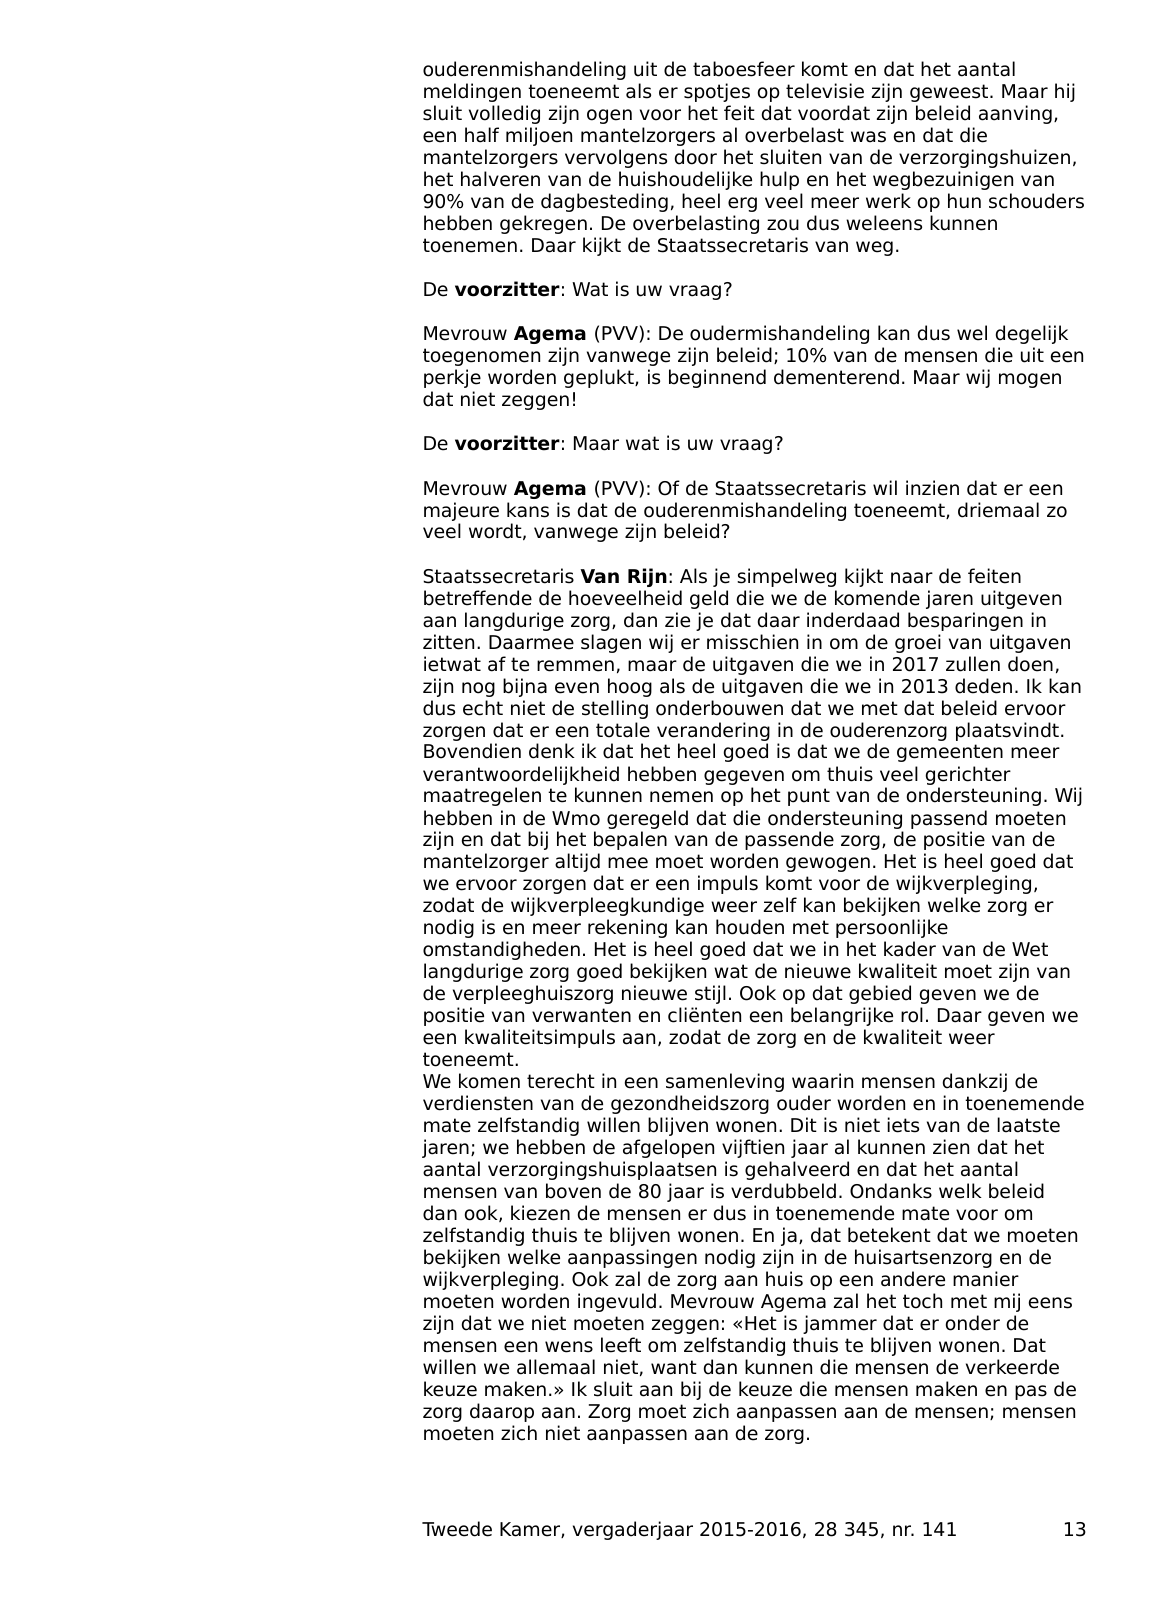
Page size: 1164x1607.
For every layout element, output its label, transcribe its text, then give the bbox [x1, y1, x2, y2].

text Mevrouw Agema (PVV): Of de Staatssecretaris wil inzien dat er een majeure kans is dat de ouderenmishandeling toeneemt, driemaal zo veel wordt, vanwege zijn beleid? [422, 477, 1087, 543]
text Mevrouw Agema (PVV): De oudermishandeling kan dus wel degelijk toegenomen zijn vanwege zijn beleid; 10% van de mensen die uit een perkje worden geplukt, is beginnend dementerend. Maar wij mogen dat niet zeggen! [422, 323, 1087, 411]
text Staatssecretaris Van Rijn: Als je simpelweg kijkt naar de feiten betreffende de hoeveelheid geld die we de komende jaren uitgeven aan langdurige zorg, dan zie je dat daar inderdaad besparingen in zitten. Daarmee slagen wij er misschien in om de groei van uitgaven ietwat af te remmen, maar de uitgaven die we in 2017 zullen doen, zijn nog bijna even hoog als de uitgaven die we in 2013 deden. Ik kan dus echt niet de stelling onderbouwen dat we met dat beleid ervoor zorgen dat er een totale verandering in de ouderenzorg plaatsvindt. [422, 566, 1087, 741]
text De voorzitter: Maar wat is uw vraag? [422, 433, 1087, 455]
text We komen terecht in een samenleving waarin mensen dankzij de verdiensten van de gezondheidszorg ouder worden en in toenemende mate zelfstandig willen blijven wonen. Dit is niet iets van de laatste jaren; we hebben de afgelopen vijftien jaar al kunnen zien dat het aantal verzorgingshuisplaatsen is gehalveerd en dat het aantal mensen van boven de 80 jaar is verdubbeld. Ondanks welk beleid dan ook, kiezen de mensen er dus in toenemende mate voor om zelfstandig thuis te blijven wonen. En ja, dat betekent dat we moeten bekijken welke aanpassingen nodig zijn in de huisartsenzorg en de wijkverpleging. Ook zal de zorg aan huis op een andere manier moeten worden ingevuld. Mevrouw Agema zal het toch met mij eens zijn dat we niet moeten zeggen: «Het is jammer dat er onder de mensen een wens leeft om zelfstandig thuis te blijven wonen. Dat willen we allemaal niet, want dan kunnen die mensen de verkeerde keuze maken.» Ik sluit aan bij de keuze die mensen maken en pas de zorg daarop aan. Zorg moet zich aanpassen aan de mensen; mensen moeten zich niet aanpassen aan de zorg. [422, 1071, 1087, 1445]
text ouderenmishandeling uit de taboesfeer komt en dat het aantal meldingen toeneemt als er spotjes op televisie zijn geweest. Maar hij sluit volledig zijn ogen voor het feit dat voordat zijn beleid aanving, een half miljoen mantelzorgers al overbelast was en dat die mantelzorgers vervolgens door het sluiten van de verzorgingshuizen, het halveren van de huishoudelijke hulp en het wegbezuinigen van 90% van de dagbesteding, heel erg veel meer werk op hun schouders hebben gekregen. De overbelasting zou dus weleens kunnen toenemen. Daar kijkt de Staatssecretaris van weg. [422, 59, 1087, 257]
text Bovendien denk ik dat het heel goed is dat we de gemeenten meer verantwoordelijkheid hebben gegeven om thuis veel gerichter maatregelen te kunnen nemen op het punt van de ondersteuning. Wij hebben in de Wmo geregeld dat die ondersteuning passend moeten zijn en dat bij het bepalen van de passende zorg, de positie van de mantelzorger altijd mee moet worden gewogen. Het is heel goed dat we ervoor zorgen dat er een impuls komt voor de wijkverpleging, zodat de wijkverpleegkundige weer zelf kan bekijken welke zorg er nodig is en meer rekening kan houden met persoonlijke omstandigheden. Het is heel goed dat we in het kader van de Wet langdurige zorg goed bekijken wat de nieuwe kwaliteit moet zijn van de verpleeghuiszorg nieuwe stijl. Ook op dat gebied geven we de positie van verwanten en cliënten een belangrijke rol. Daar geven we een kwaliteitsimpuls aan, zodat de zorg en de kwaliteit weer toeneemt. [422, 741, 1087, 1071]
text De voorzitter: Wat is uw vraag? [422, 279, 1087, 301]
